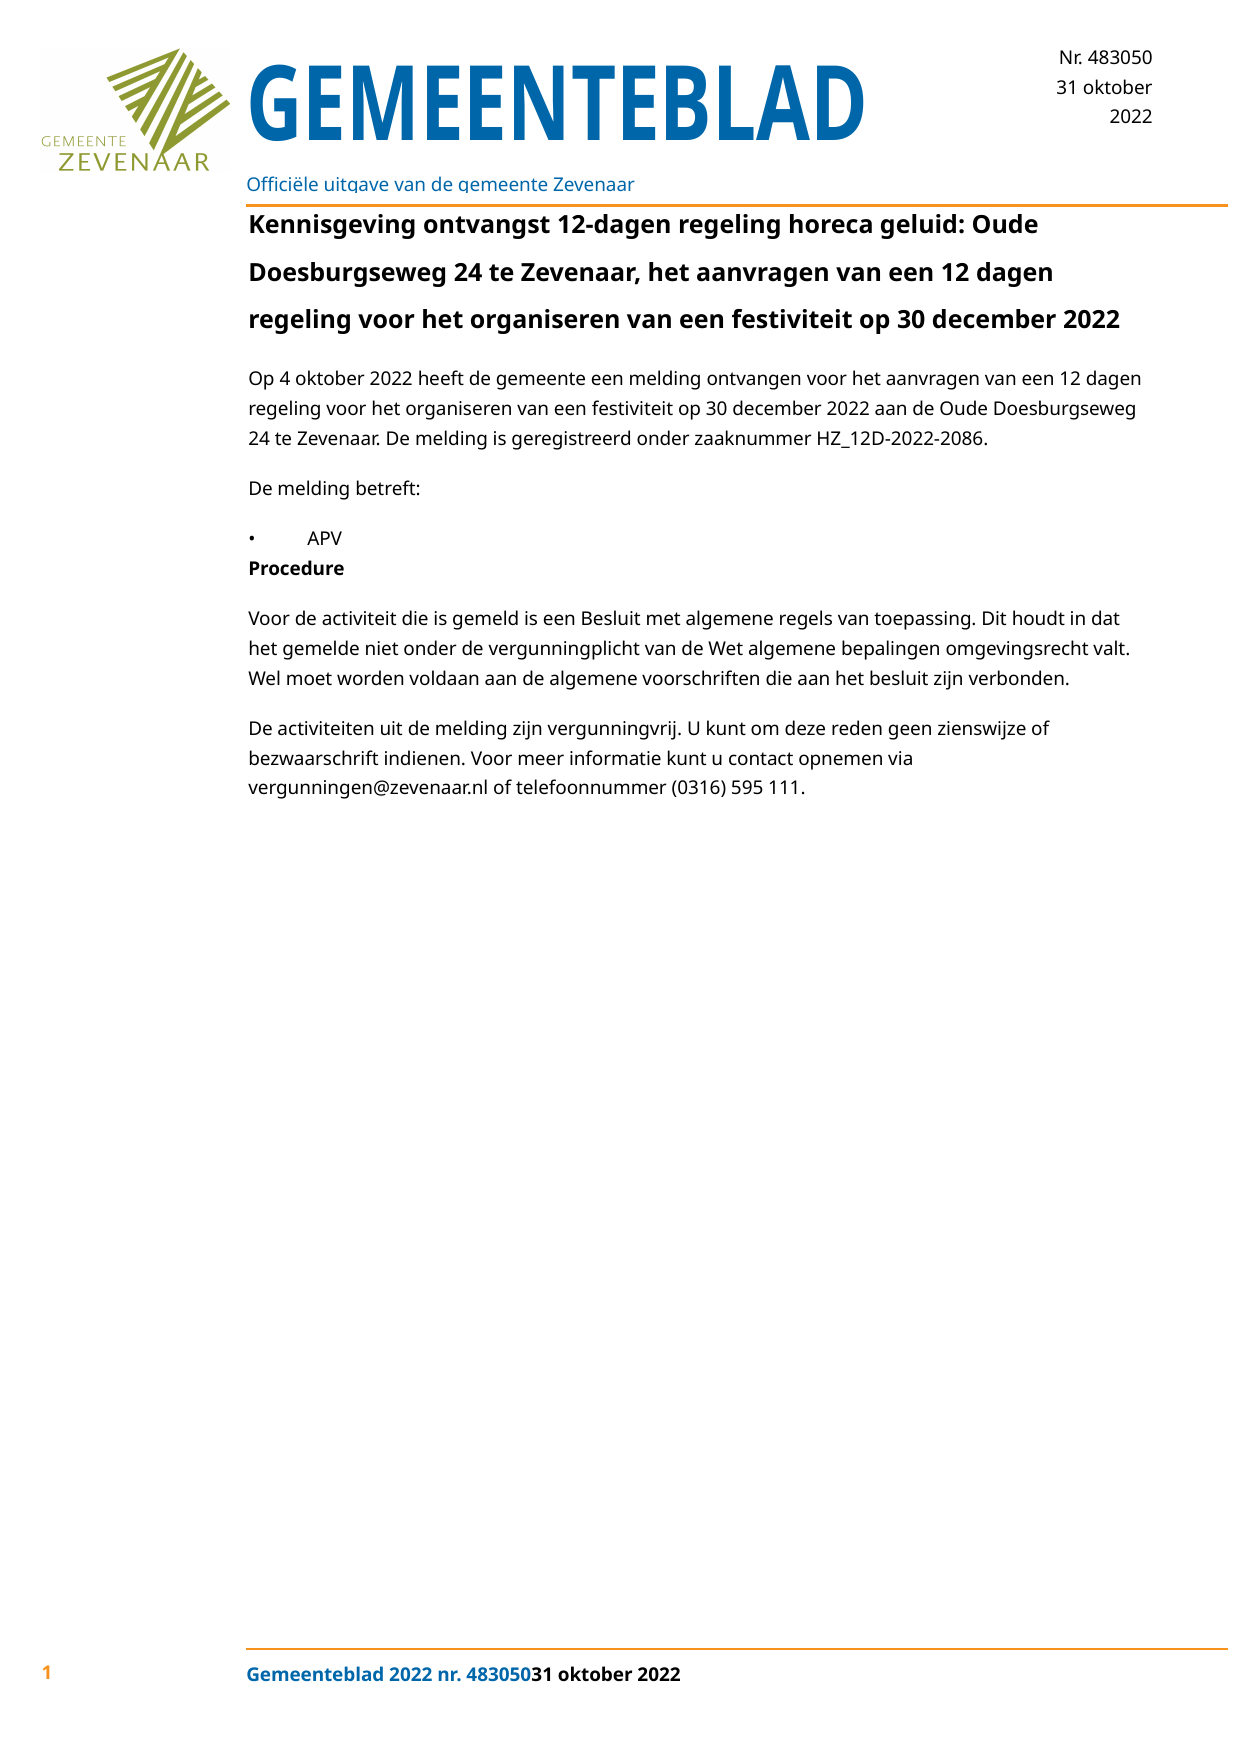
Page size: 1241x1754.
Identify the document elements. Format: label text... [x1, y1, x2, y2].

text De melding betreft: [248, 475, 1152, 501]
text Procedure [248, 555, 1152, 581]
text Kennisgeving ontvangst 12-dagen regeling horeca geluid: Oude Doesburgseweg 24 te Zevenaar, het aanvragen van een 12 dagen regeling voor het organiseren van een festiviteit op 30 december 2022 [248, 207, 1152, 336]
list APV [248, 526, 1152, 551]
text Op 4 oktober 2022 heeft de gemeente een melding ontvangen voor het aanvragen van een 12 dagen regeling voor het organiseren van een festiviteit op 30 december 2022 aan de Oude Doesburgseweg 24 te Zevenaar. De melding is geregistreerd onder zaaknummer HZ_12D-2022-2086. [248, 366, 1152, 450]
picture [41, 47, 231, 172]
text Voor de activiteit die is gemeld is een Besluit met algemene regels van toepassing. Dit houdt in dat het gemelde niet onder de vergunningplicht van de Wet algemene bepalingen omgevingsrecht valt. Wel moet worden voldaan aan de algemene voorschriften die aan het besluit zijn verbonden. [248, 606, 1152, 690]
text De activiteiten uit de melding zijn vergunningvrij. U kunt om deze reden geen zienswijze of bezwaarschrift indienen. Voor meer informatie kunt u contact opnemen via vergunningen@zevenaar.nl of telefoonnummer (0316) 595 111. [248, 715, 1152, 800]
